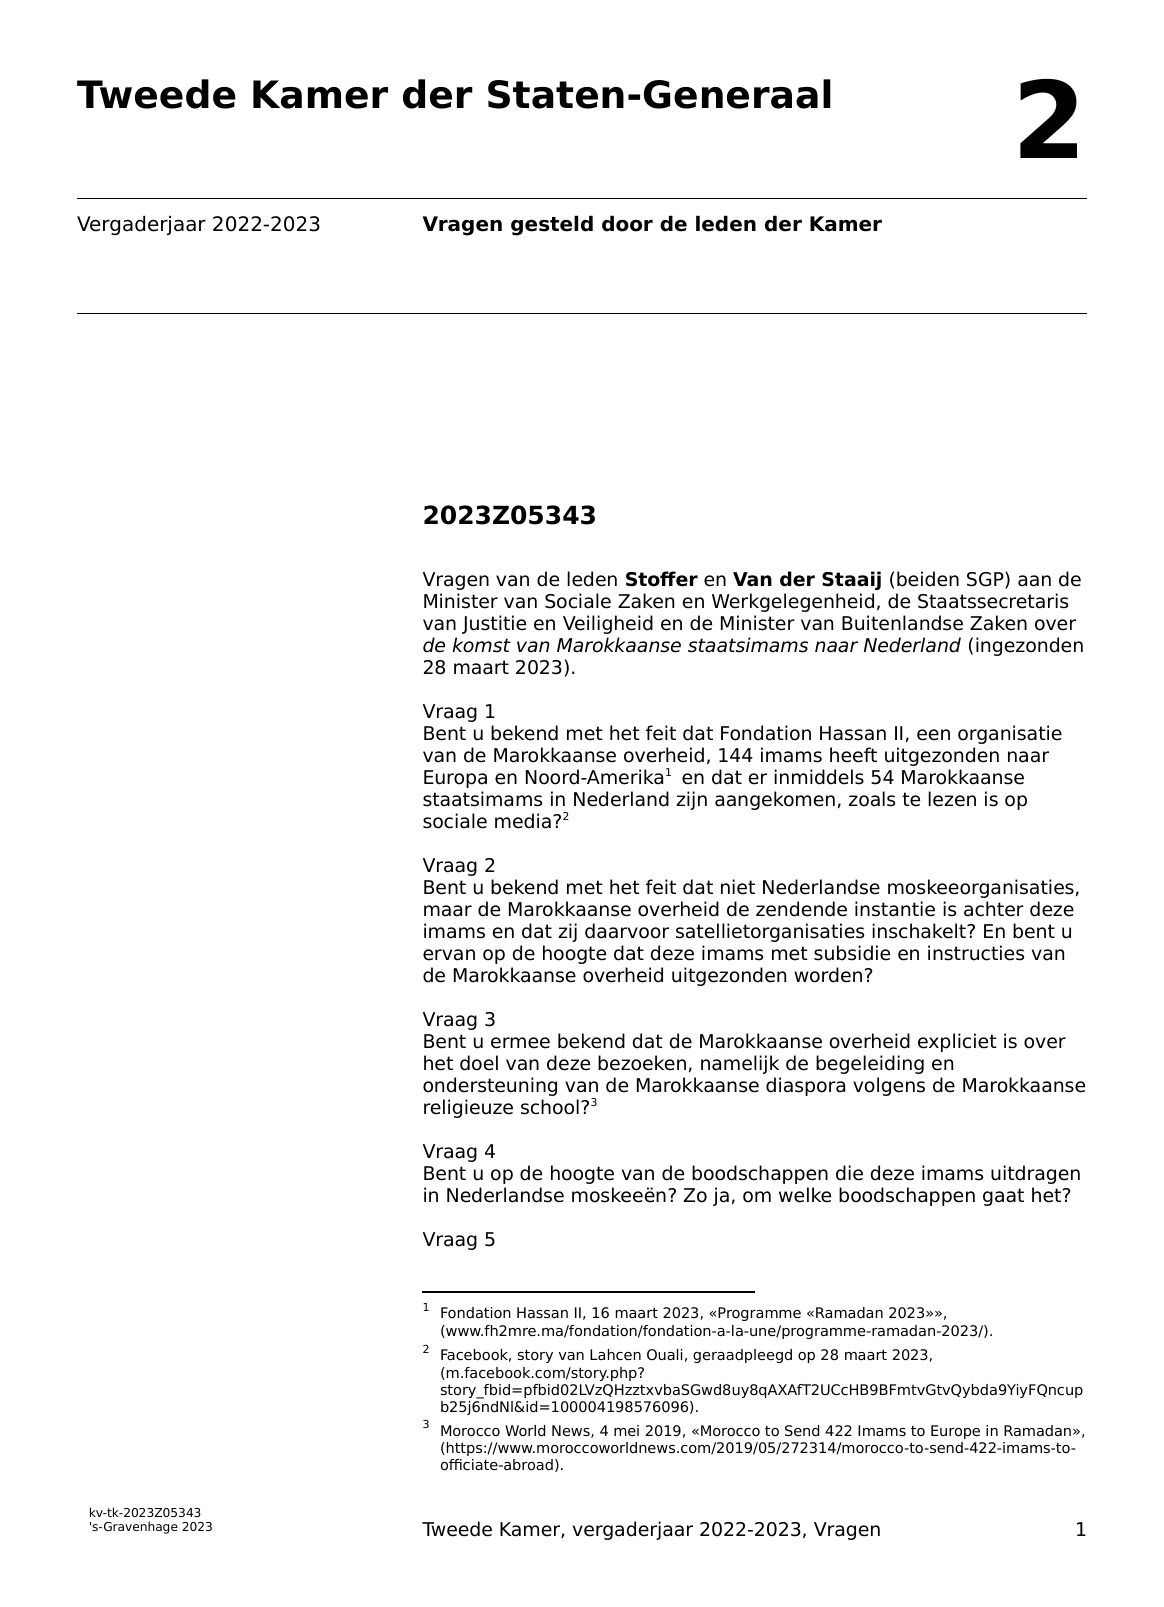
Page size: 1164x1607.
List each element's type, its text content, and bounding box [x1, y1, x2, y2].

text Bent u bekend met het feit dat niet Nederlandse moskeeorganisaties, maar de Marokkaanse overheid de zendende instantie is achter deze imams en dat zij daarvoor satellietorganisaties inschakelt? En bent u ervan op de hoogte dat deze imams met subsidie en instructies van de Marokkaanse overheid uitgezonden worden? [422, 877, 1087, 987]
table_cell Vergaderjaar 2022-2023 [77, 199, 422, 313]
text Bent u bekend met het feit dat Fondation Hassan II, een organisatie van de Marokkaanse overheid, 144 imams heeft uitgezonden naar Europa en Noord-Amerika en dat er inmiddels 54 Marokkaanse staatsimams in Nederland zijn aangekomen, zoals te lezen is op sociale media? [422, 723, 1087, 833]
text Vraag 2 [422, 855, 1087, 877]
text kv-tk-2023Z05343 [88, 1506, 323, 1520]
text Bent u ermee bekend dat de Marokkaanse overheid expliciet is over het doel van deze bezoeken, namelijk de begeleiding en ondersteuning van de Marokkaanse diaspora volgens de Marokkaanse religieuze school? [422, 1031, 1087, 1119]
text Fondation Hassan II, 16 maart 2023, «Programme «Ramadan 2023»», (www.fh2mre.ma/fondation/fondation-a-la-une/programme-ramadan-2023/). [422, 1301, 1087, 1340]
text Bent u op de hoogte van de boodschappen die deze imams uitdragen in Nederlandse moskeeën? Zo ja, om welke boodschappen gaat het? [422, 1163, 1087, 1207]
text Vraag 1 [422, 701, 1087, 723]
text Vraag 5 [422, 1229, 1087, 1251]
table_cell Vragen gesteld door de leden der Kamer [422, 199, 1087, 313]
text Vraag 3 [422, 1009, 1087, 1031]
text Facebook, story van Lahcen Ouali, geraadpleegd op 28 maart 2023, (m.facebook.com/story.php?story_fbid=pfbid02LVzQHzztxvbaSGwd8uy8qAXAfT2UCcHB9BFmtvGtvQybda9YiyFQncupb25j6ndNl&id=100004198576096). [422, 1343, 1087, 1416]
text 2023Z05343 [422, 501, 1087, 531]
text 's-Gravenhage 2023 [88, 1520, 323, 1534]
table_header Tweede Kamer der Staten-Generaal [77, 59, 886, 198]
text Vragen van de leden Stoffer en Van der Staaij (beiden SGP) aan de Minister van Sociale Zaken en Werkgelegenheid, de Staatssecretaris van Justitie en Veiligheid en de Minister van Buitenlandse Zaken over de komst van Marokkaanse staatsimams naar Nederland (ingezonden 28 maart 2023). [422, 569, 1087, 679]
text Morocco World News, 4 mei 2019, «Morocco to Send 422 Imams to Europe in Ramadan», (https://www.moroccoworldnews.com/2019/05/272314/morocco-to-send-422-imams-to-officiate-abroad). [422, 1418, 1087, 1474]
table_header 2 [886, 59, 1087, 198]
text Vraag 4 [422, 1141, 1087, 1163]
